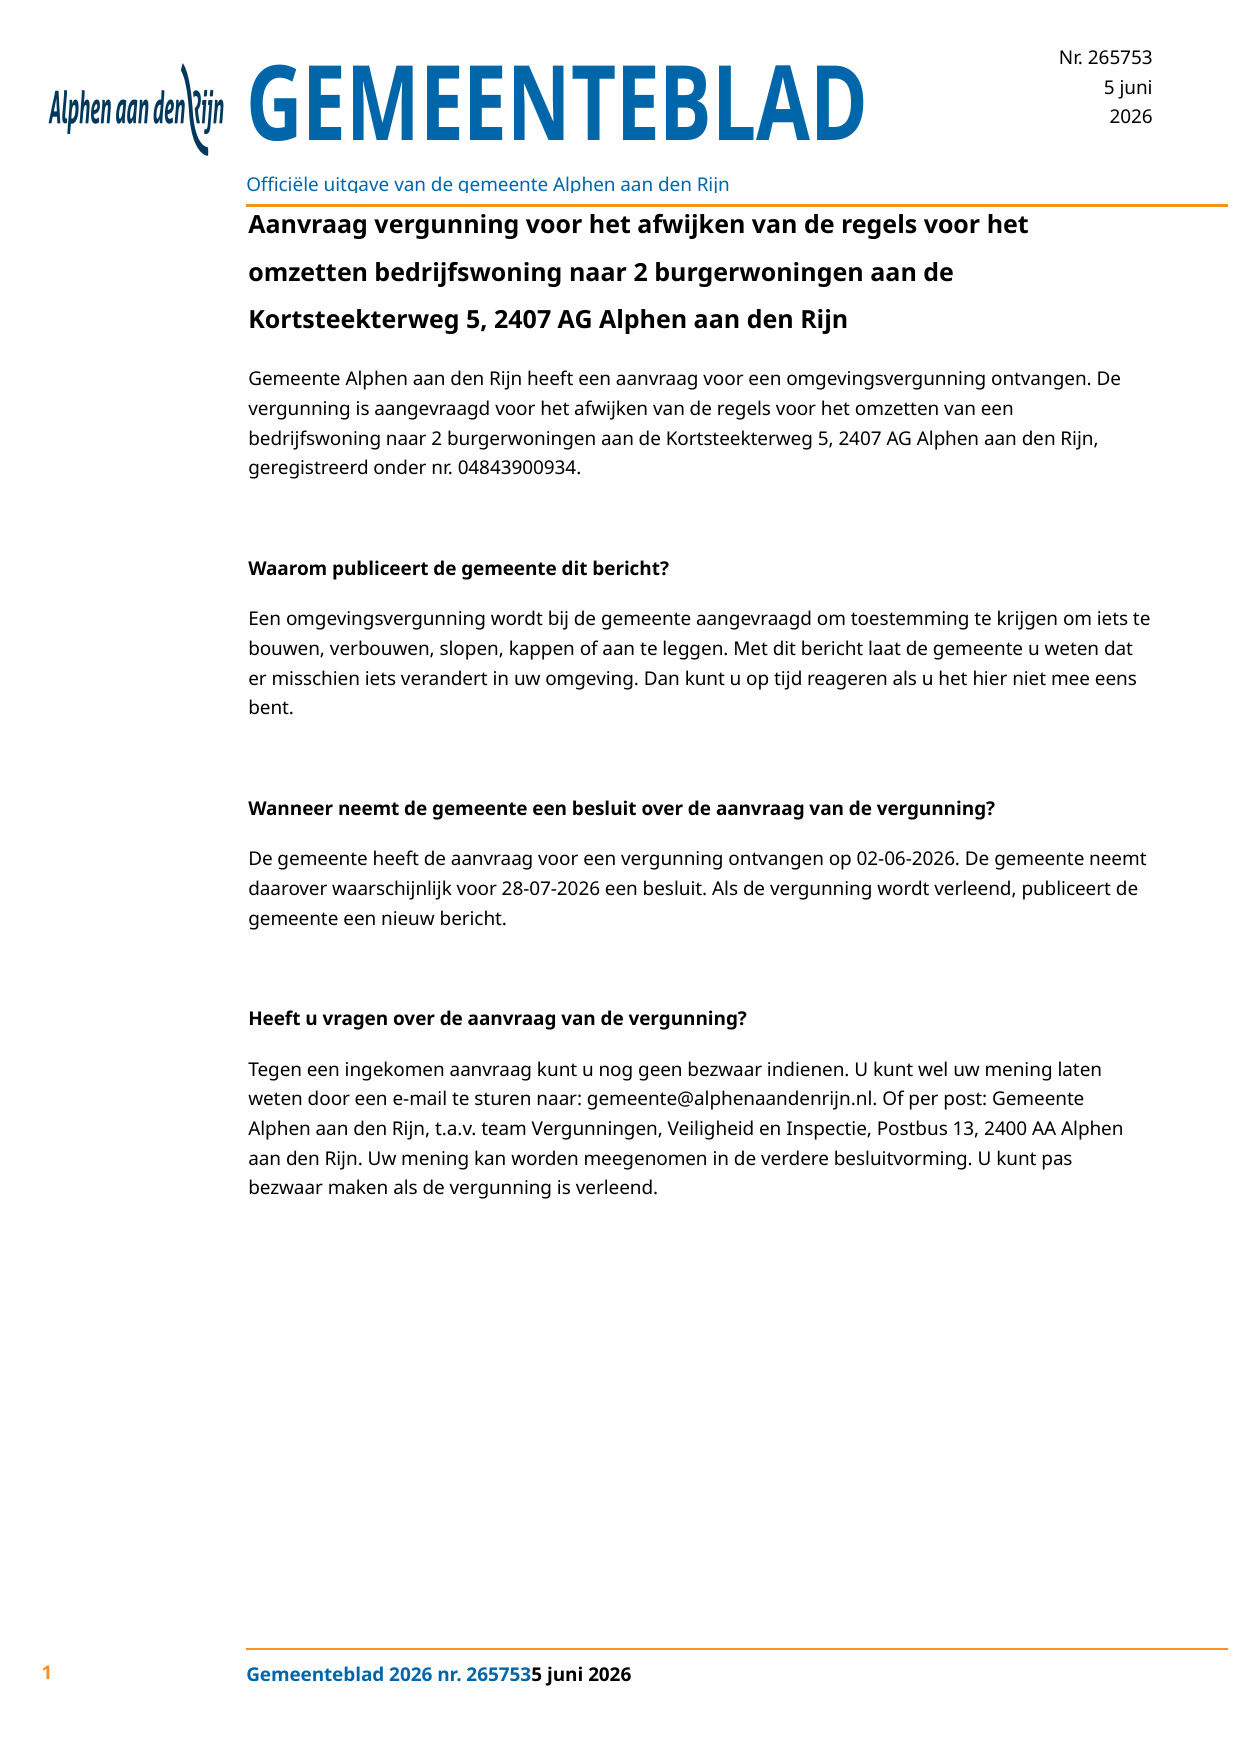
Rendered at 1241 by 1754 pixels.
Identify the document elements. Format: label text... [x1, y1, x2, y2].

text Gemeente Alphen aan den Rijn heeft een aanvraag voor een omgevingsvergunning ontvangen. De vergunning is aangevraagd voor het afwijken van de regels voor het omzetten van een bedrijfswoning naar 2 burgerwoningen aan de Kortsteekterweg 5, 2407 AG Alphen aan den Rijn, geregistreerd onder nr. 04843900934. [248, 366, 1152, 480]
picture [41, 47, 231, 172]
text De gemeente heeft de aanvraag voor een vergunning ontvangen op 02-06-2026. De gemeente neemt daarover waarschijnlijk voor 28-07-2026 een besluit. Als de vergunning wordt verleend, publiceert de gemeente een nieuw bericht. [248, 846, 1152, 930]
text Tegen een ingekomen aanvraag kunt u nog geen bezwaar indienen. U kunt wel uw mening laten weten door een e-mail te sturen naar: gemeente@alphenaandenrijn.nl. Of per post: Gemeente Alphen aan den Rijn, t.a.v. team Vergunningen, Veiligheid en Inspectie, Postbus 13, 2400 AA Alphen aan den Rijn. Uw mening kan worden meegenomen in de verdere besluitvorming. U kunt pas bezwaar maken als de vergunning is verleend. [248, 1056, 1152, 1200]
text Aanvraag vergunning voor het afwijken van de regels voor het omzetten bedrijfswoning naar 2 burgerwoningen aan de Kortsteekterweg 5, 2407 AG Alphen aan den Rijn [248, 207, 1152, 336]
text Heeft u vragen over de aanvraag van de vergunning? [248, 1006, 1152, 1031]
text Waarom publiceert de gemeente dit bericht? [248, 555, 1152, 581]
text Een omgevingsvergunning wordt bij de gemeente aangevraagd om toestemming te krijgen om iets te bouwen, verbouwen, slopen, kappen of aan te leggen. Met dit bericht laat de gemeente u weten dat er misschien iets verandert in uw omgeving. Dan kunt u op tijd reageren als u het hier niet mee eens bent. [248, 606, 1152, 720]
text Wanneer neemt de gemeente een besluit over de aanvraag van de vergunning? [248, 795, 1152, 821]
